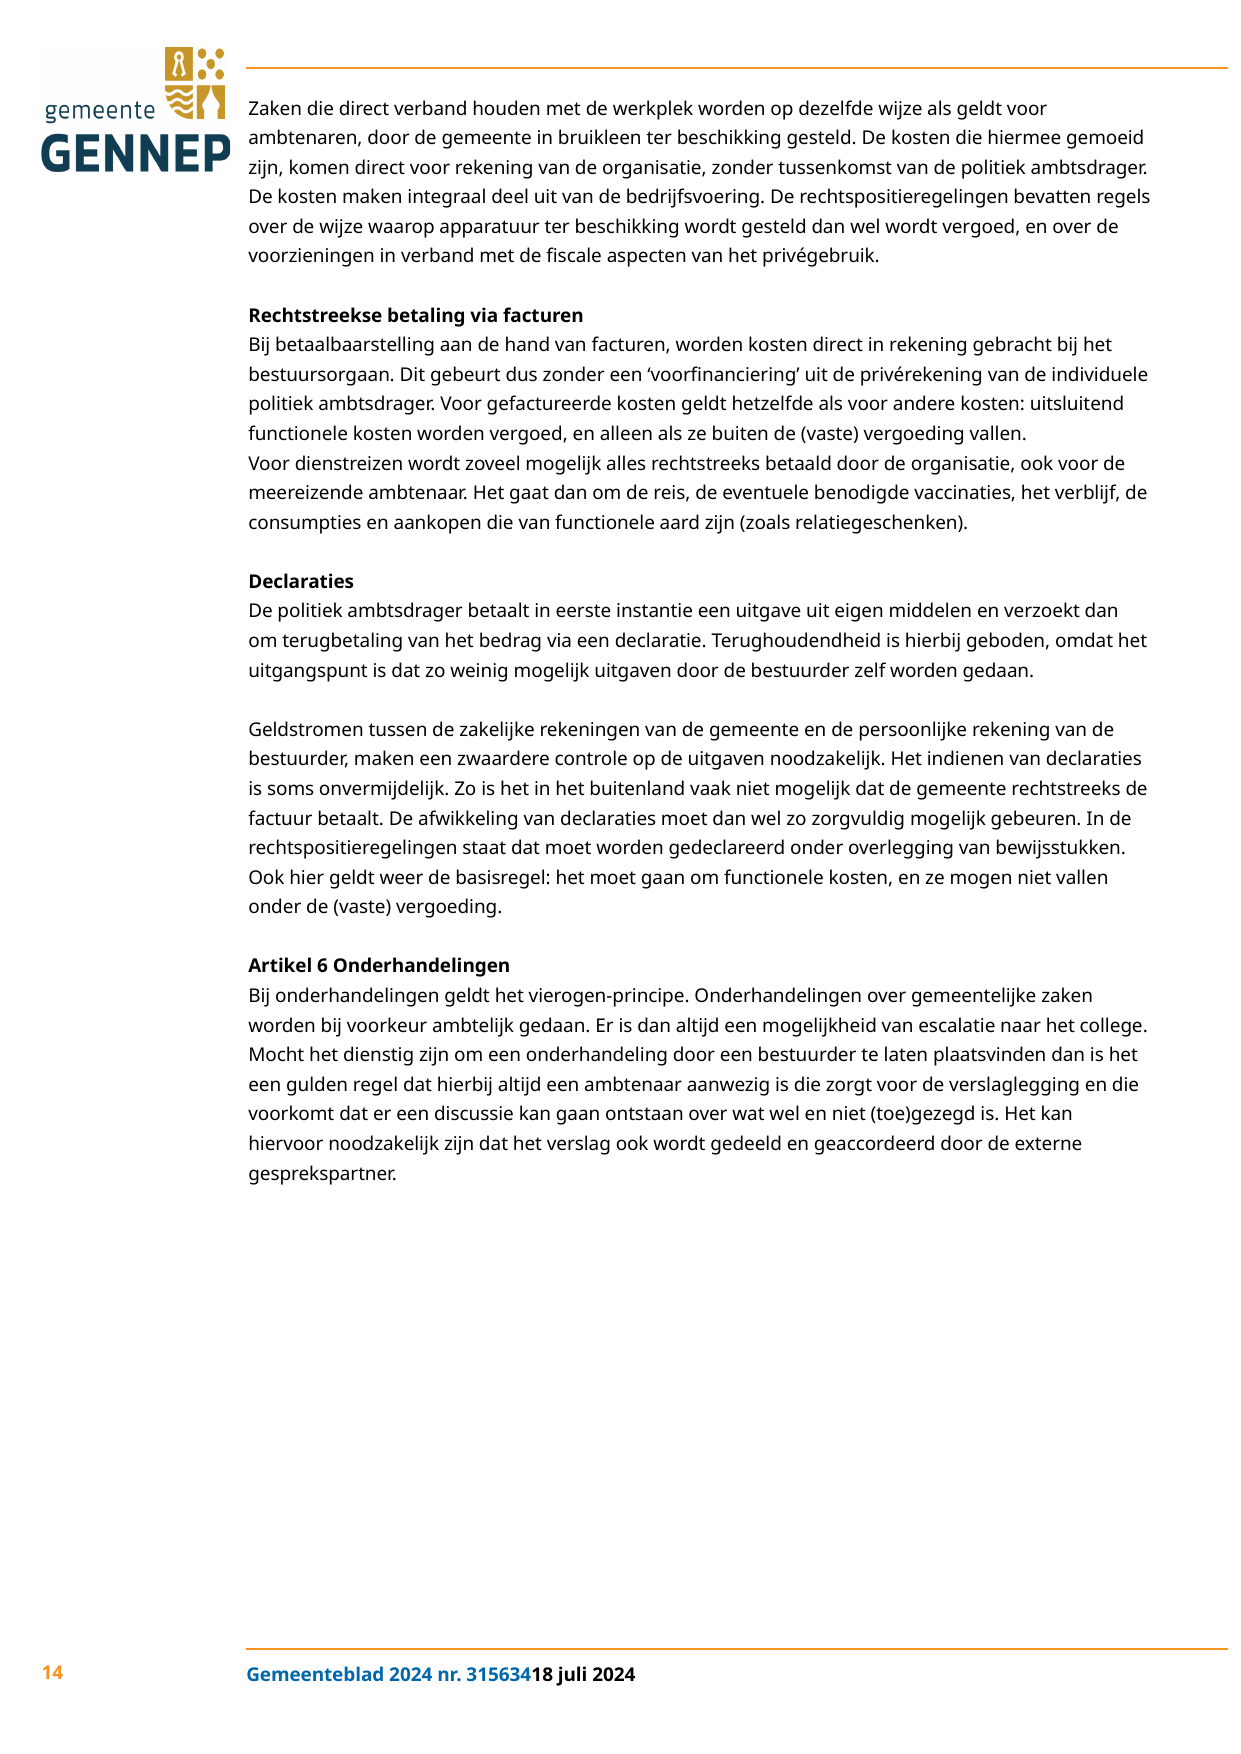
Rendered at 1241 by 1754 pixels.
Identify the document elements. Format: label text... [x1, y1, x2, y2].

text Voor dienstreizen wordt zoveel mogelijk alles rechtstreeks betaald door de organisatie, ook voor de meereizende ambtenaar. Het gaat dan om de reis, de eventuele benodigde vaccinaties, het verblijf, de consumpties en aankopen die van functionele aard zijn (zoals relatiegeschenken). [248, 450, 1152, 535]
text Bij onderhandelingen geldt het vierogen-principe. Onderhandelingen over gemeentelijke zaken worden bij voorkeur ambtelijk gedaan. Er is dan altijd een mogelijkheid van escalatie naar het college. Mocht het dienstig zijn om een onderhandeling door een bestuurder te laten plaatsvinden dan is het een gulden regel dat hierbij altijd een ambtenaar aanwezig is die zorgt voor de verslaglegging en die voorkomt dat er een discussie kan gaan ontstaan over wat wel en niet (toe)gezegd is. Het kan hiervoor noodzakelijk zijn dat het verslag ook wordt gedeeld en geaccordeerd door de externe gesprekspartner. [248, 982, 1152, 1186]
text Bij betaalbaarstelling aan de hand van facturen, worden kosten direct in rekening gebracht bij het bestuursorgaan. Dit gebeurt dus zonder een ‘voorfinanciering’ uit de privérekening van de individuele politiek ambtsdrager. Voor gefactureerde kosten geldt hetzelfde als voor andere kosten: uitsluitend functionele kosten worden vergoed, en alleen als ze buiten de (vaste) vergoeding vallen. [248, 331, 1152, 446]
text Declaraties [248, 568, 1152, 594]
picture [41, 47, 231, 172]
text Rechtstreekse betaling via facturen [248, 302, 1152, 328]
text Artikel 6 Onderhandelingen [248, 953, 1152, 978]
text Zaken die direct verband houden met de werkplek worden op dezelfde wijze als geldt voor ambtenaren, door de gemeente in bruikleen ter beschikking gesteld. De kosten die hiermee gemoeid zijn, komen direct voor rekening van de organisatie, zonder tussenkomst van de politiek ambtsdrager. De kosten maken integraal deel uit van de bedrijfsvoering. De rechtspositieregelingen bevatten regels over de wijze waarop apparatuur ter beschikking wordt gesteld dan wel wordt vergoed, en over de voorzieningen in verband met de fiscale aspecten van het privégebruik. [248, 95, 1152, 268]
text De politiek ambtsdrager betaalt in eerste instantie een uitgave uit eigen middelen en verzoekt dan om terugbetaling van het bedrag via een declaratie. Terughoudendheid is hierbij geboden, omdat het uitgangspunt is dat zo weinig mogelijk uitgaven door de bestuurder zelf worden gedaan. [248, 598, 1152, 683]
text Geldstromen tussen de zakelijke rekeningen van de gemeente en de persoonlijke rekening van de bestuurder, maken een zwaardere controle op de uitgaven noodzakelijk. Het indienen van declaraties is soms onvermijdelijk. Zo is het in het buitenland vaak niet mogelijk dat de gemeente rechtstreeks de factuur betaalt. De afwikkeling van declaraties moet dan wel zo zorgvuldig mogelijk gebeuren. In de rechtspositieregelingen staat dat moet worden gedeclareerd onder overlegging van bewijsstukken. Ook hier geldt weer de basisregel: het moet gaan om functionele kosten, en ze mogen niet vallen onder de (vaste) vergoeding. [248, 716, 1152, 919]
